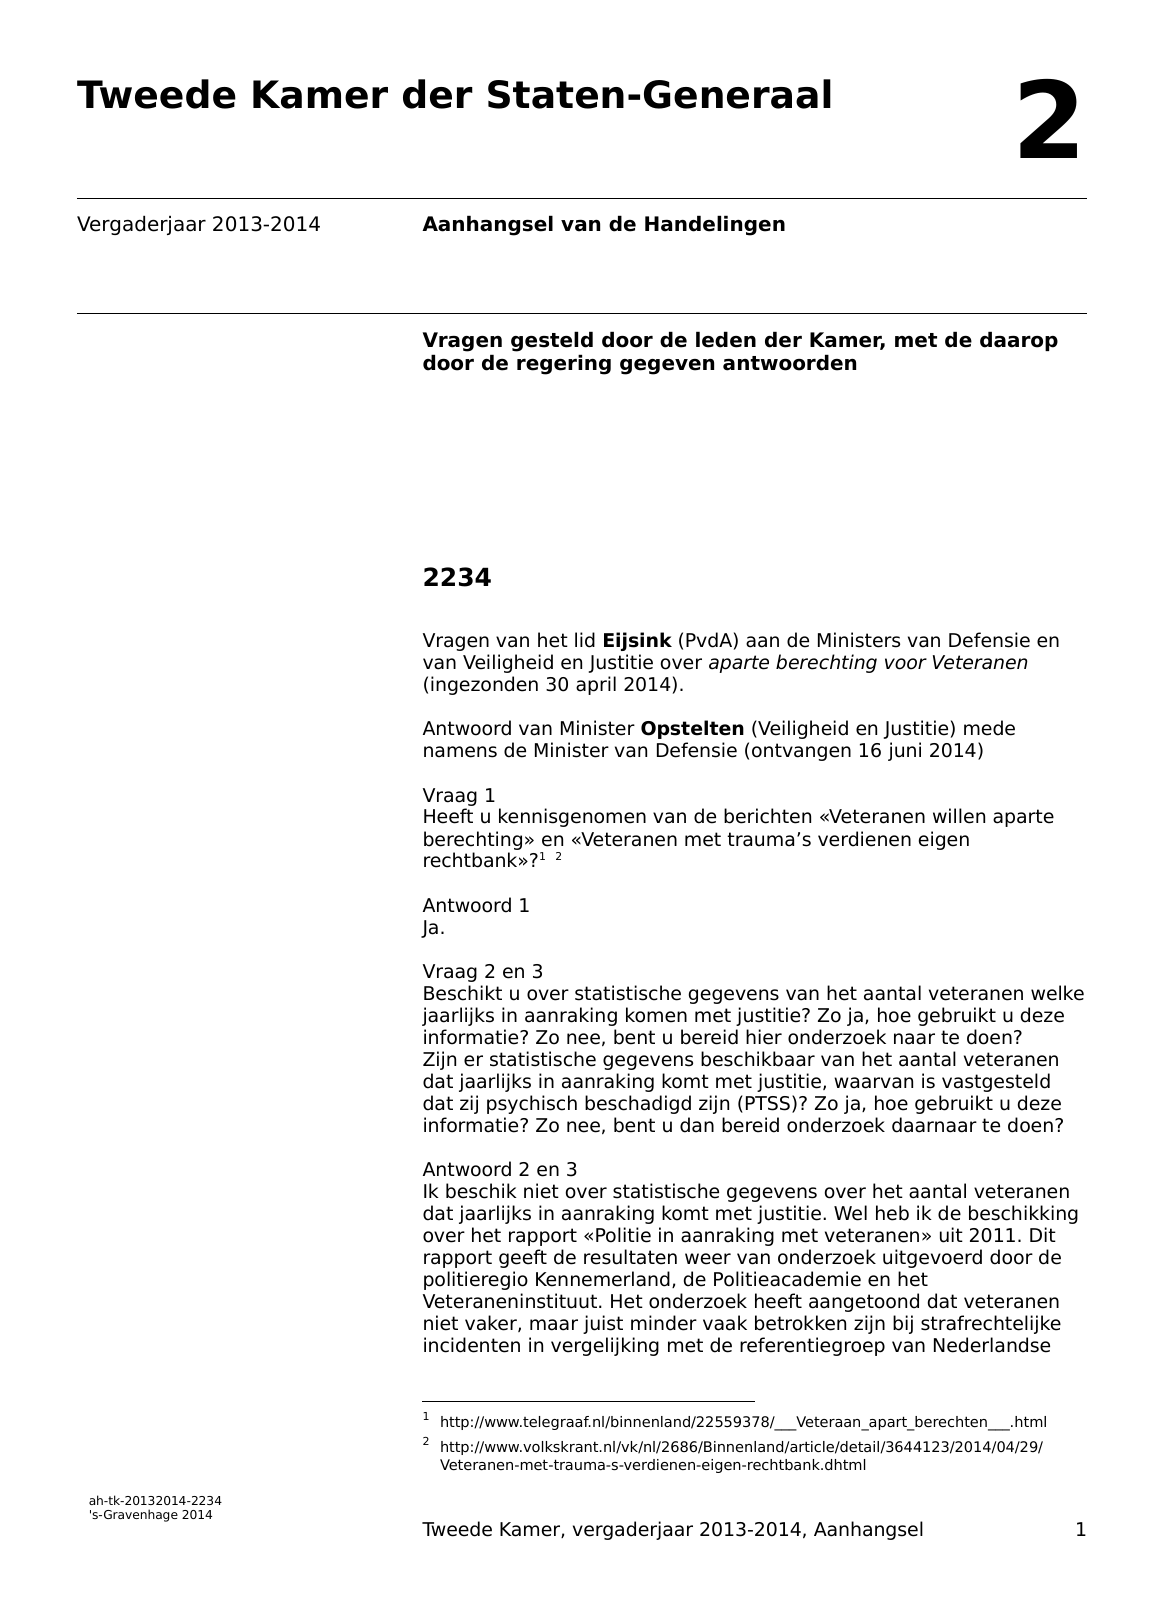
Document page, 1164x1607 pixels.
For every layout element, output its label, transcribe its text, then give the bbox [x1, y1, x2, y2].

text Zijn er statistische gegevens beschikbaar van het aantal veteranen dat jaarlijks in aanraking komt met justitie, waarvan is vastgesteld dat zij psychisch beschadigd zijn (PTSS)? Zo ja, hoe gebruikt u deze informatie? Zo nee, bent u dan bereid onderzoek daarnaar te doen? [422, 1049, 1087, 1137]
table_cell Vergaderjaar 2013-2014 [77, 199, 422, 313]
text Antwoord van Minister Opstelten (Veiligheid en Justitie) mede namens de Minister van Defensie (ontvangen 16 juni 2014) [422, 718, 1087, 762]
text Antwoord 1 [422, 894, 1087, 917]
table_header Tweede Kamer der Staten-Generaal [77, 59, 886, 198]
text 2234 [422, 563, 1087, 592]
text Beschikt u over statistische gegevens van het aantal veteranen welke jaarlijks in aanraking komen met justitie? Zo ja, hoe gebruikt u deze informatie? Zo nee, bent u bereid hier onderzoek naar te doen? [422, 983, 1087, 1049]
text Ja. [422, 917, 1087, 938]
text Antwoord 2 en 3 [422, 1159, 1087, 1181]
text Vraag 1 [422, 784, 1087, 806]
text http://www.telegraaf.nl/binnenland/22559378/___Veteraan_apart_berechten___.html [422, 1410, 1087, 1432]
table_cell Vragen gesteld door de leden der Kamer, met de daarop door de regering gegeven antwoorden [422, 314, 1087, 375]
text Heeft u kennisgenomen van de berichten «Veteranen willen aparte berechting» en «Veteranen met trauma’s verdienen eigen rechtbank»? [422, 806, 1087, 872]
table_cell [77, 314, 422, 375]
text ah-tk-20132014-2234 [88, 1494, 323, 1508]
text http://www.volkskrant.nl/vk/nl/2686/Binnenland/article/detail/3644123/2014/04/29/Veteranen-met-trauma-s-verdienen-eigen-rechtbank.dhtml [422, 1435, 1087, 1474]
text 's-Gravenhage 2014 [88, 1508, 323, 1522]
text Vragen van het lid Eijsink (PvdA) aan de Ministers van Defensie en van Veiligheid en Justitie over aparte berechting voor Veteranen (ingezonden 30 april 2014). [422, 630, 1087, 696]
table_header 2 [886, 59, 1087, 198]
table_cell Aanhangsel van de Handelingen [422, 199, 1087, 313]
text Ik beschik niet over statistische gegevens over het aantal veteranen dat jaarlijks in aanraking komt met justitie. Wel heb ik de beschikking over het rapport «Politie in aanraking met veteranen» uit 2011. Dit rapport geeft de resultaten weer van onderzoek uitgevoerd door de politieregio Kennemerland, de Politieacademie en het Veteraneninstituut. Het onderzoek heeft aangetoond dat veteranen niet vaker, maar juist minder vaak betrokken zijn bij strafrechtelijke incidenten in vergelijking met de referentiegroep van Nederlandse [422, 1181, 1087, 1357]
text Vraag 2 en 3 [422, 961, 1087, 983]
